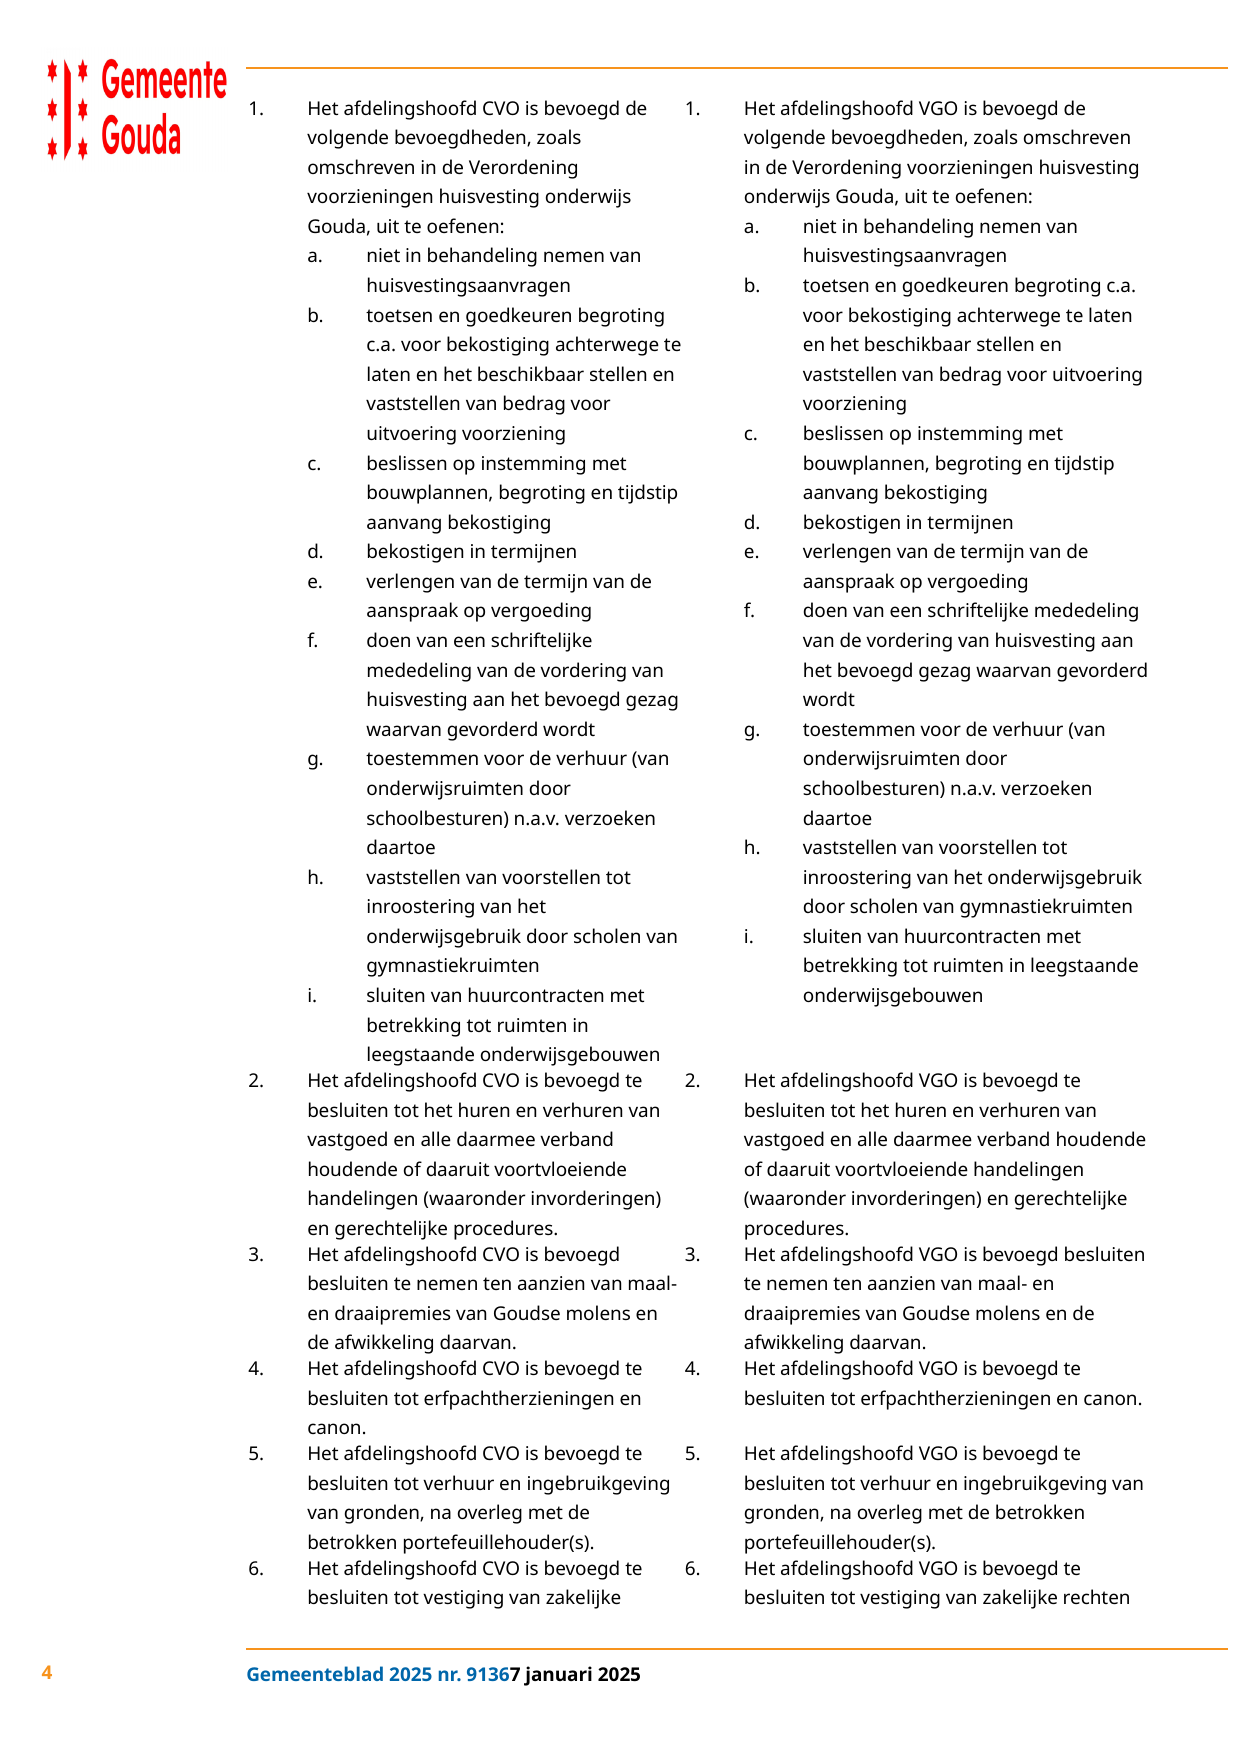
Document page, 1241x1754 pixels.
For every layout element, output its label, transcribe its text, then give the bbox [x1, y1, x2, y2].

table_cell Het afdelingshoofd CVO is bevoegd te besluiten tot vestiging van zakelijke [248, 1555, 684, 1610]
table_cell Het afdelingshoofd VGO is bevoegd de volgende bevoegdheden, zoals omschreven in de Verordening voorzieningen huisvesting onderwijs Gouda, uit te oefenen: niet in behandeling nemen van huisvestingsaanvragen toetsen en goedkeuren begroting c.a. voor bekostiging achterwege te laten en het beschikbaar stellen en vaststellen van bedrag voor uitvoering voorziening beslissen op instemming met bouwplannen, begroting en tijdstip aanvang bekostiging bekostigen in termijnen verlengen van de termijn van de aanspraak op vergoeding doen van een schriftelijke mededeling van de vordering van huisvesting aan het bevoegd gezag waarvan gevorderd wordt toestemmen voor de verhuur (van onderwijsruimten door schoolbesturen) n.a.v. verzoeken daartoe vaststellen van voorstellen tot inroostering van het onderwijsgebruik door scholen van gymnastiekruimten sluiten van huurcontracten met betrekking tot ruimten in leegstaande onderwijsgebouwen [685, 95, 1152, 1067]
table_cell Het afdelingshoofd CVO is bevoegd te besluiten tot erfpachtherzieningen en canon. [248, 1355, 684, 1440]
table_cell Het afdelingshoofd VGO is bevoegd te besluiten tot het huren en verhuren van vastgoed en alle daarmee verband houdende of daaruit voortvloeiende handelingen (waaronder invorderingen) en gerechtelijke procedures. [685, 1067, 1152, 1241]
table_cell Het afdelingshoofd CVO is bevoegd besluiten te nemen ten aanzien van maal- en draaipremies van Goudse molens en de afwikkeling daarvan. [248, 1241, 684, 1355]
table_cell Het afdelingshoofd VGO is bevoegd te besluiten tot vestiging van zakelijke rechten [685, 1555, 1152, 1610]
table_cell Het afdelingshoofd CVO is bevoegd de volgende bevoegdheden, zoals omschreven in de Verordening voorzieningen huisvesting onderwijs Gouda, uit te oefenen: niet in behandeling nemen van huisvestingsaanvragen toetsen en goedkeuren begroting c.a. voor bekostiging achterwege te laten en het beschikbaar stellen en vaststellen van bedrag voor uitvoering voorziening beslissen op instemming met bouwplannen, begroting en tijdstip aanvang bekostiging bekostigen in termijnen verlengen van de termijn van de aanspraak op vergoeding doen van een schriftelijke mededeling van de vordering van huisvesting aan het bevoegd gezag waarvan gevorderd wordt toestemmen voor de verhuur (van onderwijsruimten door schoolbesturen) n.a.v. verzoeken daartoe vaststellen van voorstellen tot inroostering van het onderwijsgebruik door scholen van gymnastiekruimten sluiten van huurcontracten met betrekking tot ruimten in leegstaande onderwijsgebouwen [248, 95, 684, 1067]
picture [41, 47, 231, 172]
table_cell Het afdelingshoofd VGO is bevoegd te besluiten tot verhuur en ingebruikgeving van gronden, na overleg met de betrokken portefeuillehouder(s). [685, 1440, 1152, 1555]
table_cell Het afdelingshoofd VGO is bevoegd besluiten te nemen ten aanzien van maal- en draaipremies van Goudse molens en de afwikkeling daarvan. [685, 1241, 1152, 1355]
table_cell Het afdelingshoofd VGO is bevoegd te besluiten tot erfpachtherzieningen en canon. [685, 1355, 1152, 1440]
table_cell Het afdelingshoofd CVO is bevoegd te besluiten tot verhuur en ingebruikgeving van gronden, na overleg met de betrokken portefeuillehouder(s). [248, 1440, 684, 1555]
table_cell Het afdelingshoofd CVO is bevoegd te besluiten tot het huren en verhuren van vastgoed en alle daarmee verband houdende of daaruit voortvloeiende handelingen (waaronder invorderingen) en gerechtelijke procedures. [248, 1067, 684, 1241]
